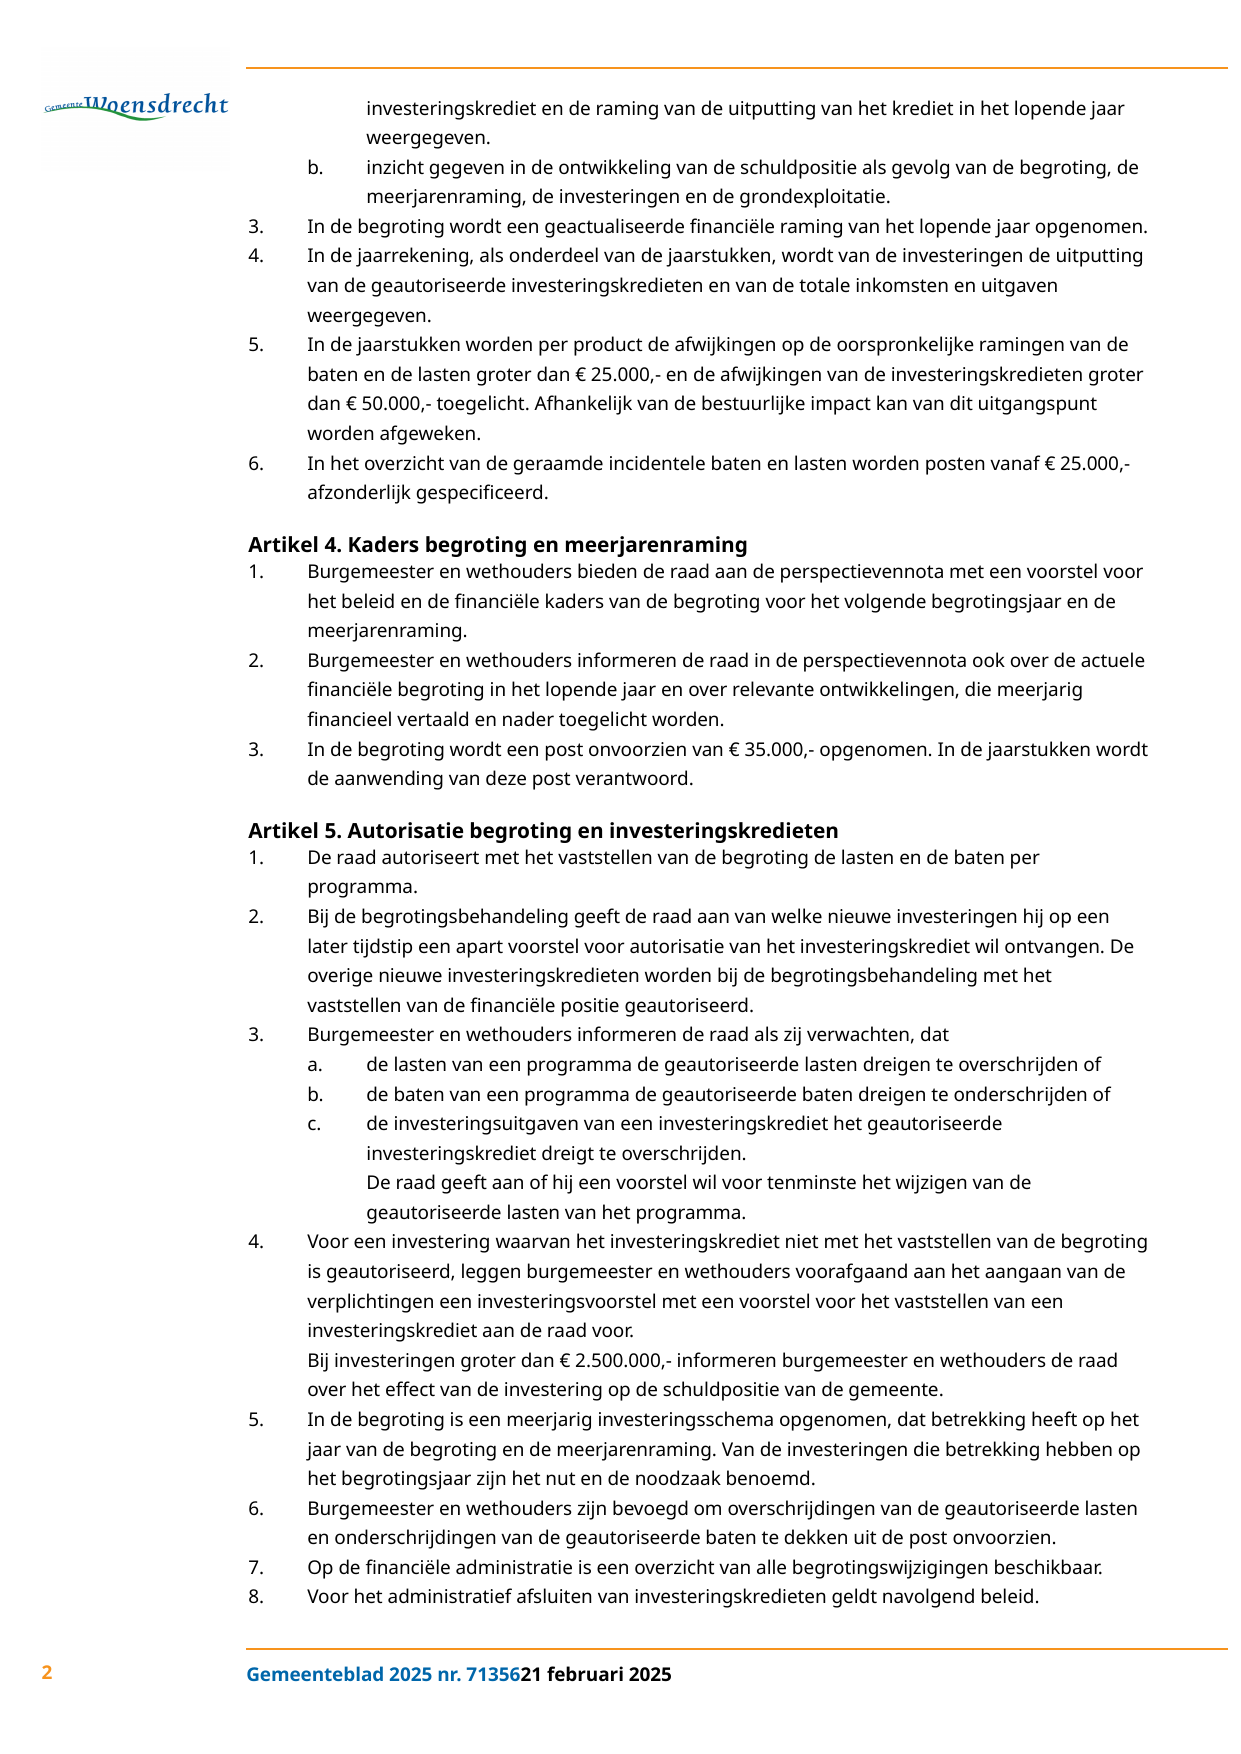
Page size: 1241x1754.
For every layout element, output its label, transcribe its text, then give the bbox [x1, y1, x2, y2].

text Artikel 5. Autorisatie begroting en investeringskredieten [248, 816, 1152, 844]
list In de begroting wordt een geactualiseerde financiële raming van het lopende jaar opgenomen. [248, 213, 1152, 239]
text Artikel 4. Kaders begroting en meerjarenraming [248, 530, 1152, 558]
list In de begroting wordt een post onvoorzien van € 35.000,- opgenomen. In de jaarstukken wordt de aanwending van deze post verantwoord. [248, 736, 1152, 791]
list De raad autoriseert met het vaststellen van de begroting de lasten en de baten per programma. [248, 844, 1152, 899]
list Bij de begrotingsbehandeling geeft de raad aan van welke nieuwe investeringen hij op een later tijdstip een apart voorstel voor autorisatie van het investeringskrediet wil ontvangen. De overige nieuwe investeringskredieten worden bij de begrotingsbehandeling met het vaststellen van de financiële positie geautoriseerd. [248, 903, 1152, 1018]
list Op de financiële administratie is een overzicht van alle begrotingswijzigingen beschikbaar. [248, 1554, 1152, 1580]
list De raad geeft aan of hij een voorstel wil voor tenminste het wijzigen van de geautoriseerde lasten van het programma. [307, 1169, 1152, 1225]
list Burgemeester en wethouders bieden de raad aan de perspectievennota met een voorstel voor het beleid en de financiële kaders van de begroting voor het volgende begrotingsjaar en de meerjarenraming. [248, 558, 1152, 643]
list In de begroting is een meerjarig investeringsschema opgenomen, dat betrekking heeft op het jaar van de begroting en de meerjarenraming. Van de investeringen die betrekking hebben op het begrotingsjaar zijn het nut en de noodzaak benoemd. [248, 1406, 1152, 1491]
list de investeringsuitgaven van een investeringskrediet het geautoriseerde investeringskrediet dreigt te overschrijden. [307, 1110, 1152, 1166]
list Voor het administratief afsluiten van investeringskredieten geldt navolgend beleid. [248, 1584, 1152, 1609]
list Bij investeringen groter dan € 2.500.000,- informeren burgemeester en wethouders de raad over het effect van de investering op de schuldpositie van de gemeente. [248, 1347, 1152, 1402]
picture [41, 47, 231, 172]
list Burgemeester en wethouders informeren de raad in de perspectievennota ook over de actuele financiële begroting in het lopende jaar en over relevante ontwikkelingen, die meerjarig financieel vertaald en nader toegelicht worden. [248, 647, 1152, 732]
list Voor een investering waarvan het investeringskrediet niet met het vaststellen van de begroting is geautoriseerd, leggen burgemeester en wethouders voorafgaand aan het aangaan van de verplichtingen een investeringsvoorstel met een voorstel voor het vaststellen van een investeringskrediet aan de raad voor. [248, 1229, 1152, 1343]
list Burgemeester en wethouders zijn bevoegd om overschrijdingen van de geautoriseerde lasten en onderschrijdingen van de geautoriseerde baten te dekken uit de post onvoorzien. [248, 1495, 1152, 1550]
list In het overzicht van de geraamde incidentele baten en lasten worden posten vanaf € 25.000,- afzonderlijk gespecificeerd. [248, 450, 1152, 505]
list investeringskrediet en de raming van de uitputting van het krediet in het lopende jaar weergegeven. [307, 95, 1152, 150]
list de lasten van een programma de geautoriseerde lasten dreigen te overschrijden of [307, 1051, 1152, 1077]
list In de jaarrekening, als onderdeel van de jaarstukken, wordt van de investeringen de uitputting van de geautoriseerde investeringskredieten en van de totale inkomsten en uitgaven weergegeven. [248, 243, 1152, 328]
list In de jaarstukken worden per product de afwijkingen op de oorspronkelijke ramingen van de baten en de lasten groter dan € 25.000,- en de afwijkingen van de investeringskredieten groter dan € 50.000,- toegelicht. Afhankelijk van de bestuurlijke impact kan van dit uitgangspunt worden afgeweken. [248, 331, 1152, 446]
list Burgemeester en wethouders informeren de raad als zij verwachten, dat [248, 1022, 1152, 1047]
list inzicht gegeven in de ontwikkeling van de schuldpositie als gevolg van de begroting, de meerjarenraming, de investeringen en de grondexploitatie. [307, 154, 1152, 209]
list de baten van een programma de geautoriseerde baten dreigen te onderschrijden of [307, 1081, 1152, 1107]
